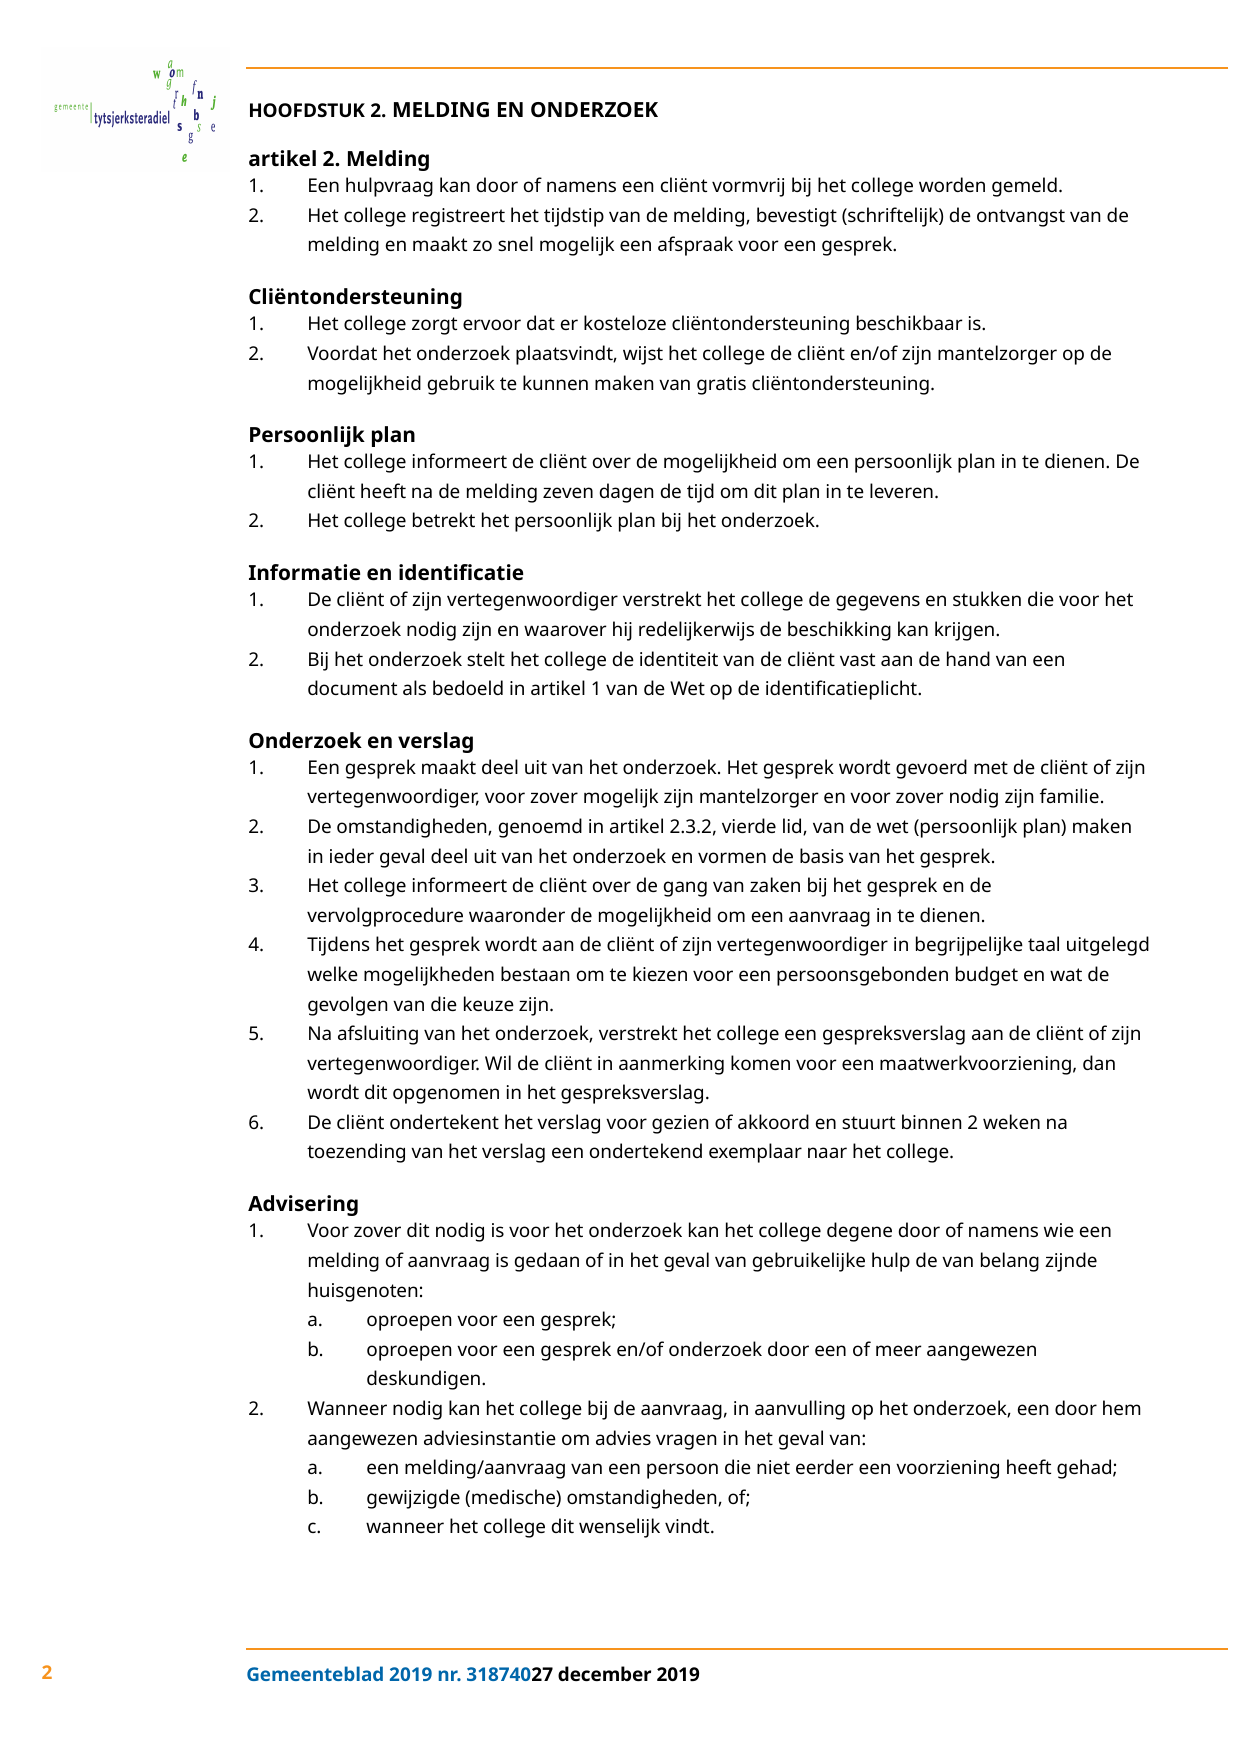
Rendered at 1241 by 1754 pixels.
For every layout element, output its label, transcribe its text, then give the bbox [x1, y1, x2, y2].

list gewijzigde (medische) omstandigheden, of; [307, 1484, 1152, 1509]
text Onderzoek en verslag [248, 726, 1152, 754]
list Het college zorgt ervoor dat er kosteloze cliëntondersteuning beschikbaar is. [248, 311, 1152, 336]
list Voordat het onderzoek plaatsvindt, wijst het college de cliënt en/of zijn mantelzorger op de mogelijkheid gebruik te kunnen maken van gratis cliëntondersteuning. [248, 340, 1152, 395]
list De cliënt ondertekent het verslag voor gezien of akkoord en stuurt binnen 2 weken na toezending van het verslag een ondertekend exemplaar naar het college. [248, 1109, 1152, 1164]
list oproepen voor een gesprek en/of onderzoek door een of meer aangewezen deskundigen. [307, 1336, 1152, 1391]
list Een gesprek maakt deel uit van het onderzoek. Het gesprek wordt gevoerd met de cliënt of zijn vertegenwoordiger, voor zover mogelijk zijn mantelzorger en voor zover nodig zijn familie. [248, 754, 1152, 809]
list Het college registreert het tijdstip van de melding, bevestigt (schriftelijk) de ontvangst van de melding en maakt zo snel mogelijk een afspraak voor een gesprek. [248, 202, 1152, 257]
text HOOFDSTUK 2. MELDING EN ONDERZOEK [248, 95, 1152, 123]
text artikel 2. Melding [248, 144, 1152, 172]
list Tijdens het gesprek wordt aan de cliënt of zijn vertegenwoordiger in begrijpelijke taal uitgelegd welke mogelijkheden bestaan om te kiezen voor een persoonsgebonden budget en wat de gevolgen van die keuze zijn. [248, 932, 1152, 1017]
list Bij het onderzoek stelt het college de identiteit van de cliënt vast aan de hand van een document als bedoeld in artikel 1 van de Wet op de identificatieplicht. [248, 646, 1152, 701]
list De omstandigheden, genoemd in artikel 2.3.2, vierde lid, van de wet (persoonlijk plan) maken in ieder geval deel uit van het onderzoek en vormen de basis van het gesprek. [248, 813, 1152, 869]
picture [41, 47, 231, 172]
list Een hulpvraag kan door of namens een cliënt vormvrij bij het college worden gemeld. [248, 172, 1152, 198]
list Voor zover dit nodig is voor het onderzoek kan het college degene door of namens wie een melding of aanvraag is gedaan of in het geval van gebruikelijke hulp de van belang zijnde huisgenoten: [248, 1218, 1152, 1302]
text Persoonlijk plan [248, 420, 1152, 448]
text Cliëntondersteuning [248, 282, 1152, 311]
text Informatie en identificatie [248, 558, 1152, 587]
text Advisering [248, 1189, 1152, 1218]
list Wanneer nodig kan het college bij de aanvraag, in aanvulling op het onderzoek, een door hem aangewezen adviesinstantie om advies vragen in het geval van: [248, 1395, 1152, 1450]
list Het college informeert de cliënt over de mogelijkheid om een persoonlijk plan in te dienen. De cliënt heeft na de melding zeven dagen de tijd om dit plan in te leveren. [248, 448, 1152, 504]
list oproepen voor een gesprek; [307, 1306, 1152, 1332]
list Het college betrekt het persoonlijk plan bij het onderzoek. [248, 508, 1152, 533]
list een melding/aanvraag van een persoon die niet eerder een voorziening heeft gehad; [307, 1454, 1152, 1480]
list wanneer het college dit wenselijk vindt. [307, 1513, 1152, 1539]
list De cliënt of zijn vertegenwoordiger verstrekt het college de gegevens en stukken die voor het onderzoek nodig zijn en waarover hij redelijkerwijs de beschikking kan krijgen. [248, 587, 1152, 642]
list Na afsluiting van het onderzoek, verstrekt het college een gespreksverslag aan de cliënt of zijn vertegenwoordiger. Wil de cliënt in aanmerking komen voor een maatwerkvoorziening, dan wordt dit opgenomen in het gespreksverslag. [248, 1020, 1152, 1105]
list Het college informeert de cliënt over de gang van zaken bij het gesprek en de vervolgprocedure waaronder de mogelijkheid om een aanvraag in te dienen. [248, 872, 1152, 928]
